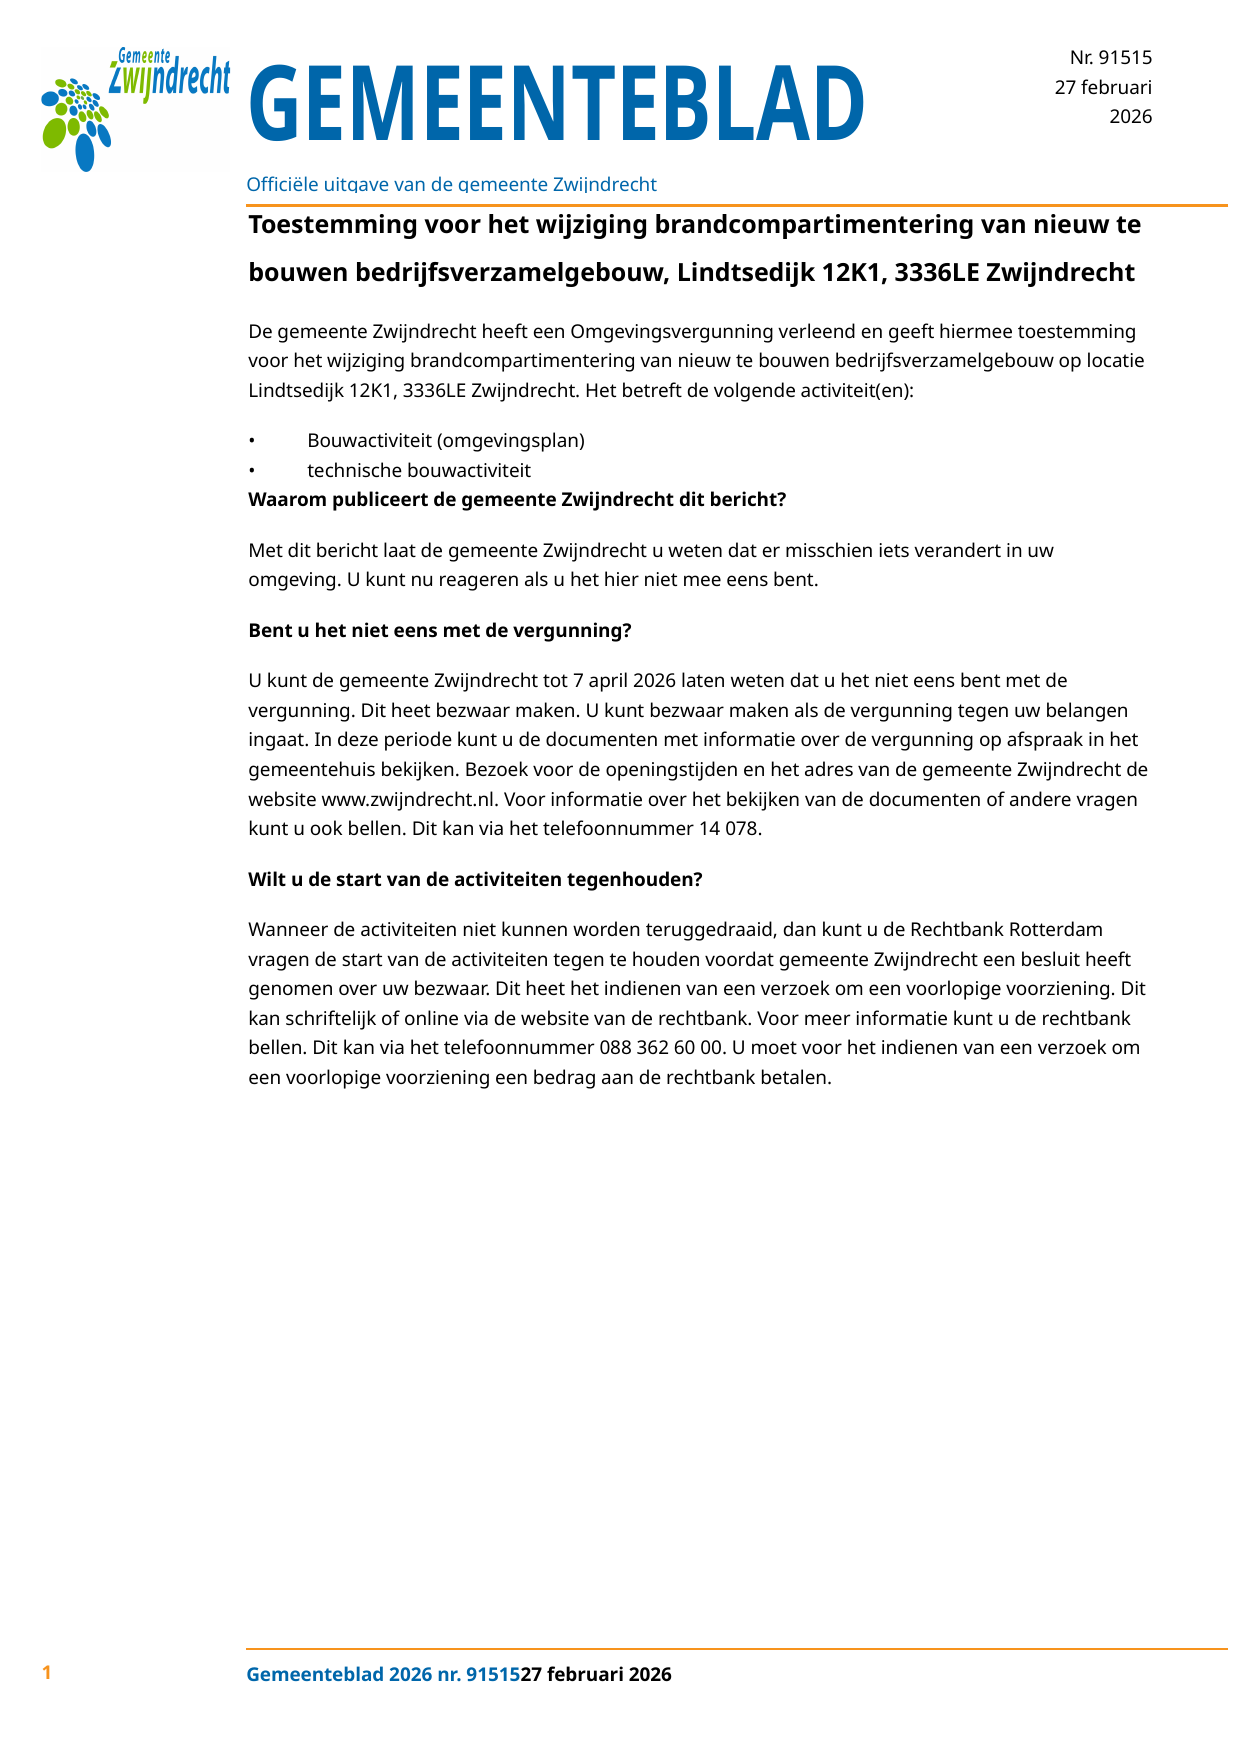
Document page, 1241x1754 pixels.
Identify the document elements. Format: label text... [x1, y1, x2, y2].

list technische bouwactiviteit [248, 457, 1152, 483]
text De gemeente Zwijndrecht heeft een Omgevingsvergunning verleend en geeft hiermee toestemming voor het wijziging brandcompartimentering van nieuw te bouwen bedrijfsverzamelgebouw op locatie Lindtsedijk 12K1, 3336LE Zwijndrecht. Het betreft de volgende activiteit(en): [248, 318, 1152, 403]
text Wilt u de start van de activiteiten tegenhouden? [248, 866, 1152, 892]
text Wanneer de activiteiten niet kunnen worden teruggedraaid, dan kunt u de Rechtbank Rotterdam vragen de start van de activiteiten tegen te houden voordat gemeente Zwijndrecht een besluit heeft genomen over uw bezwaar. Dit heet het indienen van een verzoek om een voorlopige voorziening. Dit kan schriftelijk of online via de website van de rechtbank. Voor meer informatie kunt u de rechtbank bellen. Dit kan via het telefoonnummer 088 362 60 00. U moet voor het indienen van een verzoek om een voorlopige voorziening een bedrag aan de rechtbank betalen. [248, 916, 1152, 1090]
text Toestemming voor het wijziging brandcompartimentering van nieuw te bouwen bedrijfsverzamelgebouw, Lindtsedijk 12K1, 3336LE Zwijndrecht [248, 207, 1152, 288]
text Met dit bericht laat de gemeente Zwijndrecht u weten dat er misschien iets verandert in uw omgeving. U kunt nu reageren als u het hier niet mee eens bent. [248, 537, 1152, 592]
list Bouwactiviteit (omgevingsplan) [248, 427, 1152, 453]
text U kunt de gemeente Zwijndrecht tot 7 april 2026 laten weten dat u het niet eens bent met de vergunning. Dit heet bezwaar maken. U kunt bezwaar maken als de vergunning tegen uw belangen ingaat. In deze periode kunt u de documenten met informatie over de vergunning op afspraak in het gemeentehuis bekijken. Bezoek voor de openingstijden en het adres van de gemeente Zwijndrecht de website www.zwijndrecht.nl. Voor informatie over het bekijken van de documenten of andere vragen kunt u ook bellen. Dit kan via het telefoonnummer 14 078. [248, 667, 1152, 841]
text Bent u het niet eens met de vergunning? [248, 617, 1152, 643]
picture [41, 47, 231, 172]
text Waarom publiceert de gemeente Zwijndrecht dit bericht? [248, 487, 1152, 512]
